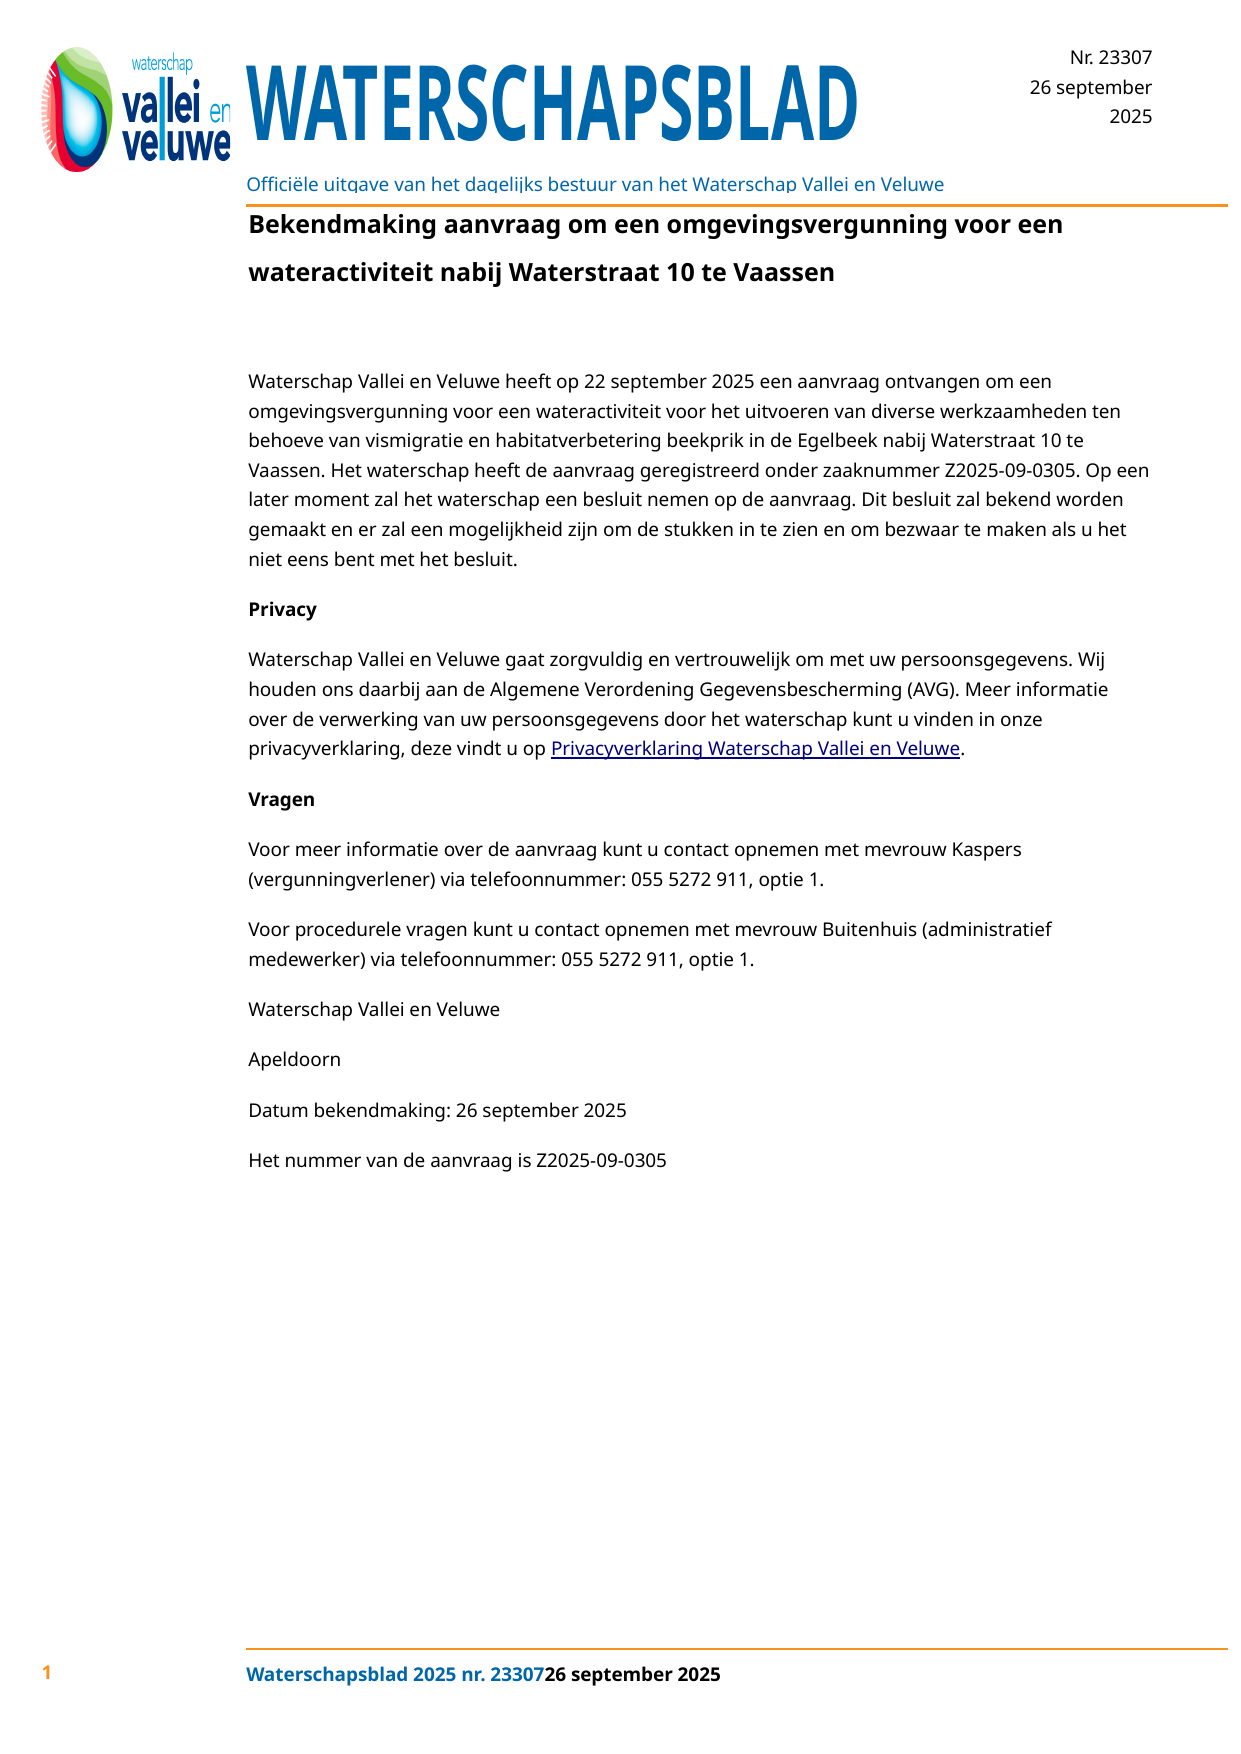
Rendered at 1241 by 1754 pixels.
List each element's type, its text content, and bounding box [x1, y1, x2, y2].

text Datum bekendmaking: 26 september 2025 [248, 1097, 1152, 1123]
text Privacy [248, 596, 1152, 622]
text Waterschap Vallei en Veluwe [248, 996, 1152, 1022]
text Voor meer informatie over de aanvraag kunt u contact opnemen met mevrouw Kaspers (vergunningverlener) via telefoonnummer: 055 5272 911, optie 1. [248, 836, 1152, 892]
text Waterschap Vallei en Veluwe heeft op 22 september 2025 een aanvraag ontvangen om een omgevingsvergunning voor een wateractiviteit voor het uitvoeren van diverse werkzaamheden ten behoeve van vismigratie en habitatverbetering beekprik in de Egelbeek nabij Waterstraat 10 te Vaassen. Het waterschap heeft de aanvraag geregistreerd onder zaaknummer Z2025-09-0305. Op een later moment zal het waterschap een besluit nemen op de aanvraag. Dit besluit zal bekend worden gemaakt en er zal een mogelijkheid zijn om de stukken in te zien en om bezwaar te maken als u het niet eens bent met het besluit. [248, 368, 1152, 572]
text Voor procedurele vragen kunt u contact opnemen met mevrouw Buitenhuis (administratief medewerker) via telefoonnummer: 055 5272 911, optie 1. [248, 916, 1152, 972]
text Bekendmaking aanvraag om een omgevingsvergunning voor een wateractiviteit nabij Waterstraat 10 te Vaassen [248, 207, 1152, 288]
picture [41, 47, 231, 172]
text Waterschap Vallei en Veluwe gaat zorgvuldig en vertrouwelijk om met uw persoonsgegevens. Wij houden ons daarbij aan de Algemene Verordening Gegevensbescherming (AVG). Meer informatie over de verwerking van uw persoonsgegevens door het waterschap kunt u vinden in onze privacyverklaring, deze vindt u op Privacyverklaring Waterschap Vallei en Veluwe. [248, 647, 1152, 761]
text Vragen [248, 786, 1152, 812]
text Het nummer van de aanvraag is Z2025-09-0305 [248, 1147, 1152, 1173]
text Apeldoorn [248, 1047, 1152, 1072]
